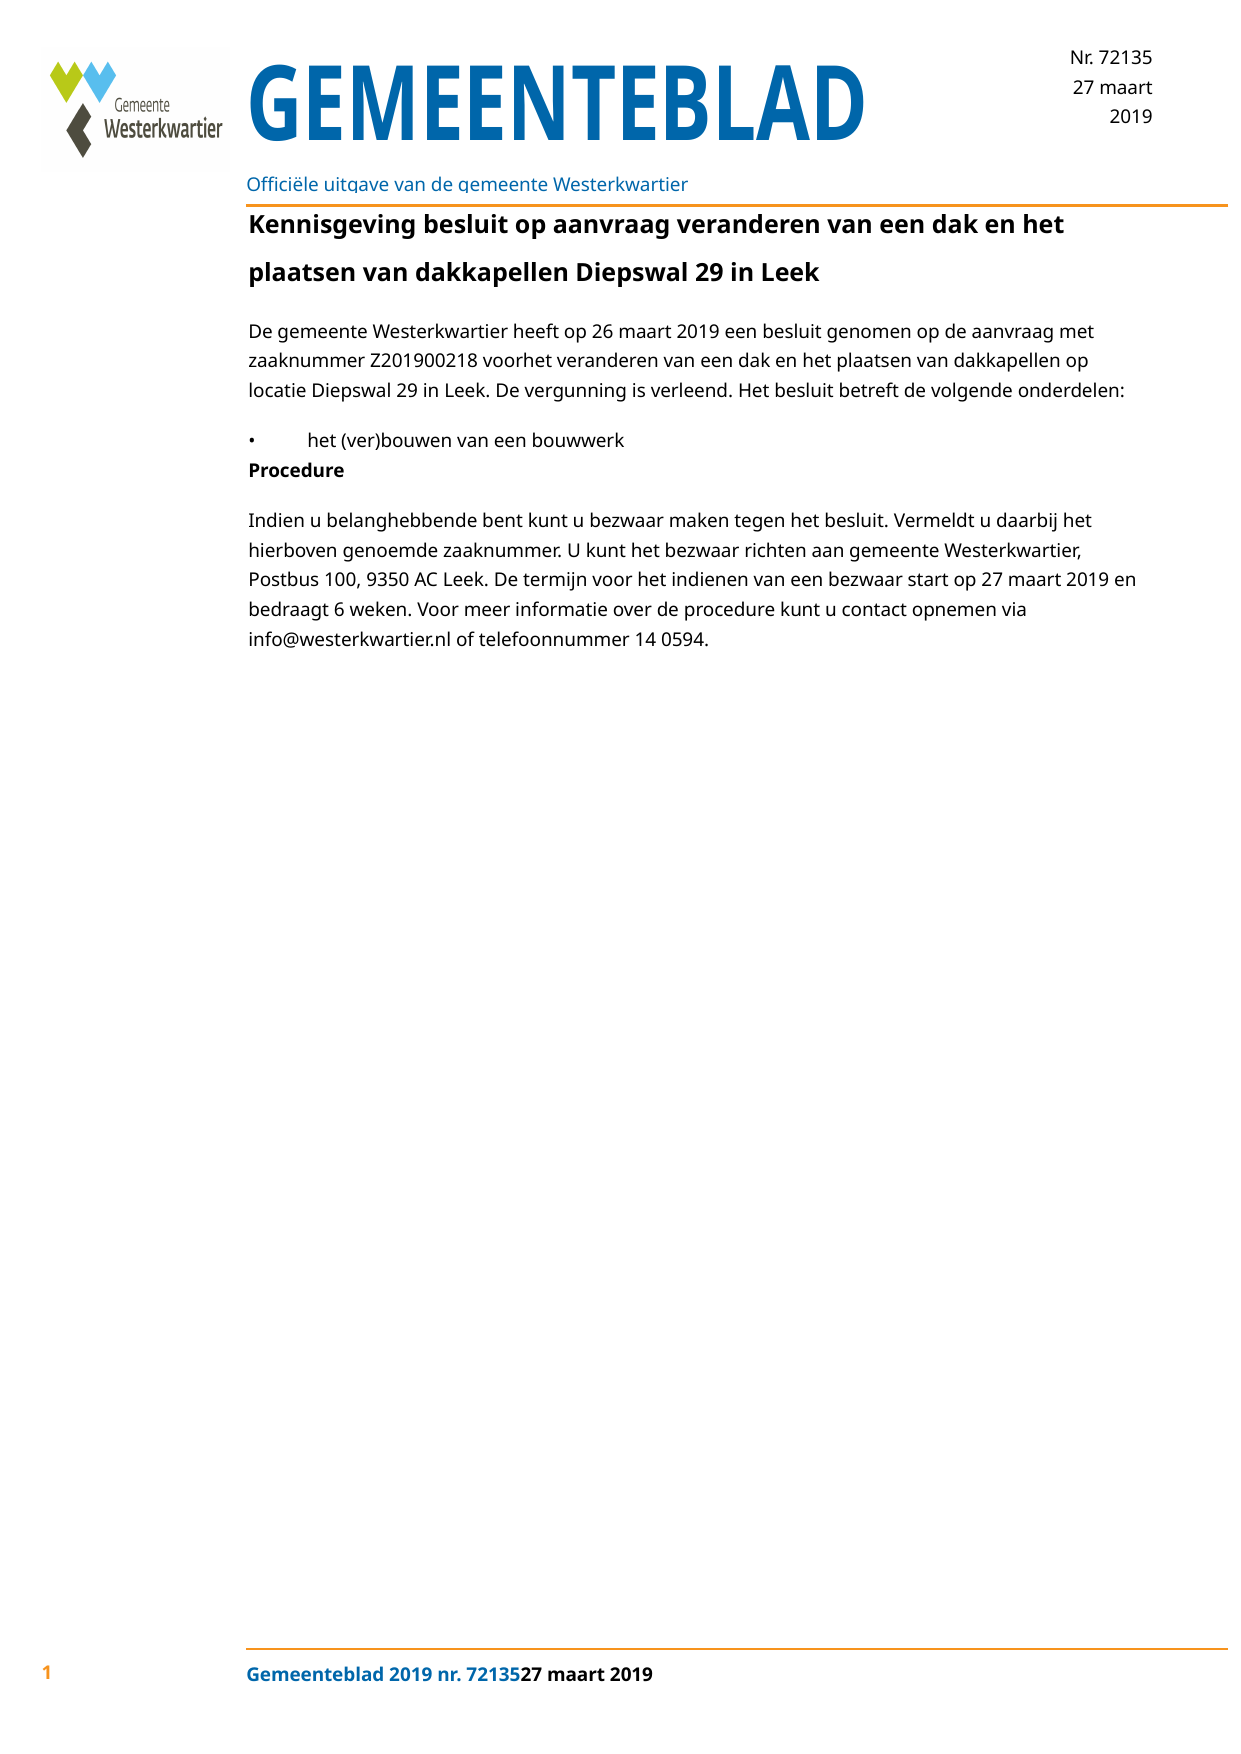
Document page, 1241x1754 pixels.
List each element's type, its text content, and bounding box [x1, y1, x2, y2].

text Procedure [248, 457, 1152, 483]
picture [41, 47, 231, 172]
text Kennisgeving besluit op aanvraag veranderen van een dak en het plaatsen van dakkapellen Diepswal 29 in Leek [248, 207, 1152, 288]
text Indien u belanghebbende bent kunt u bezwaar maken tegen het besluit. Vermeldt u daarbij het hierboven genoemde zaaknummer. U kunt het bezwaar richten aan gemeente Westerkwartier, Postbus 100, 9350 AC Leek. De termijn voor het indienen van een bezwaar start op 27 maart 2019 en bedraagt 6 weken. Voor meer informatie over de procedure kunt u contact opnemen via info@westerkwartier.nl of telefoonnummer 14 0594. [248, 507, 1152, 652]
list het (ver)bouwen van een bouwwerk [248, 427, 1152, 453]
text De gemeente Westerkwartier heeft op 26 maart 2019 een besluit genomen op de aanvraag met zaaknummer Z201900218 voorhet veranderen van een dak en het plaatsen van dakkapellen op locatie Diepswal 29 in Leek. De vergunning is verleend. Het besluit betreft de volgende onderdelen: [248, 318, 1152, 403]
